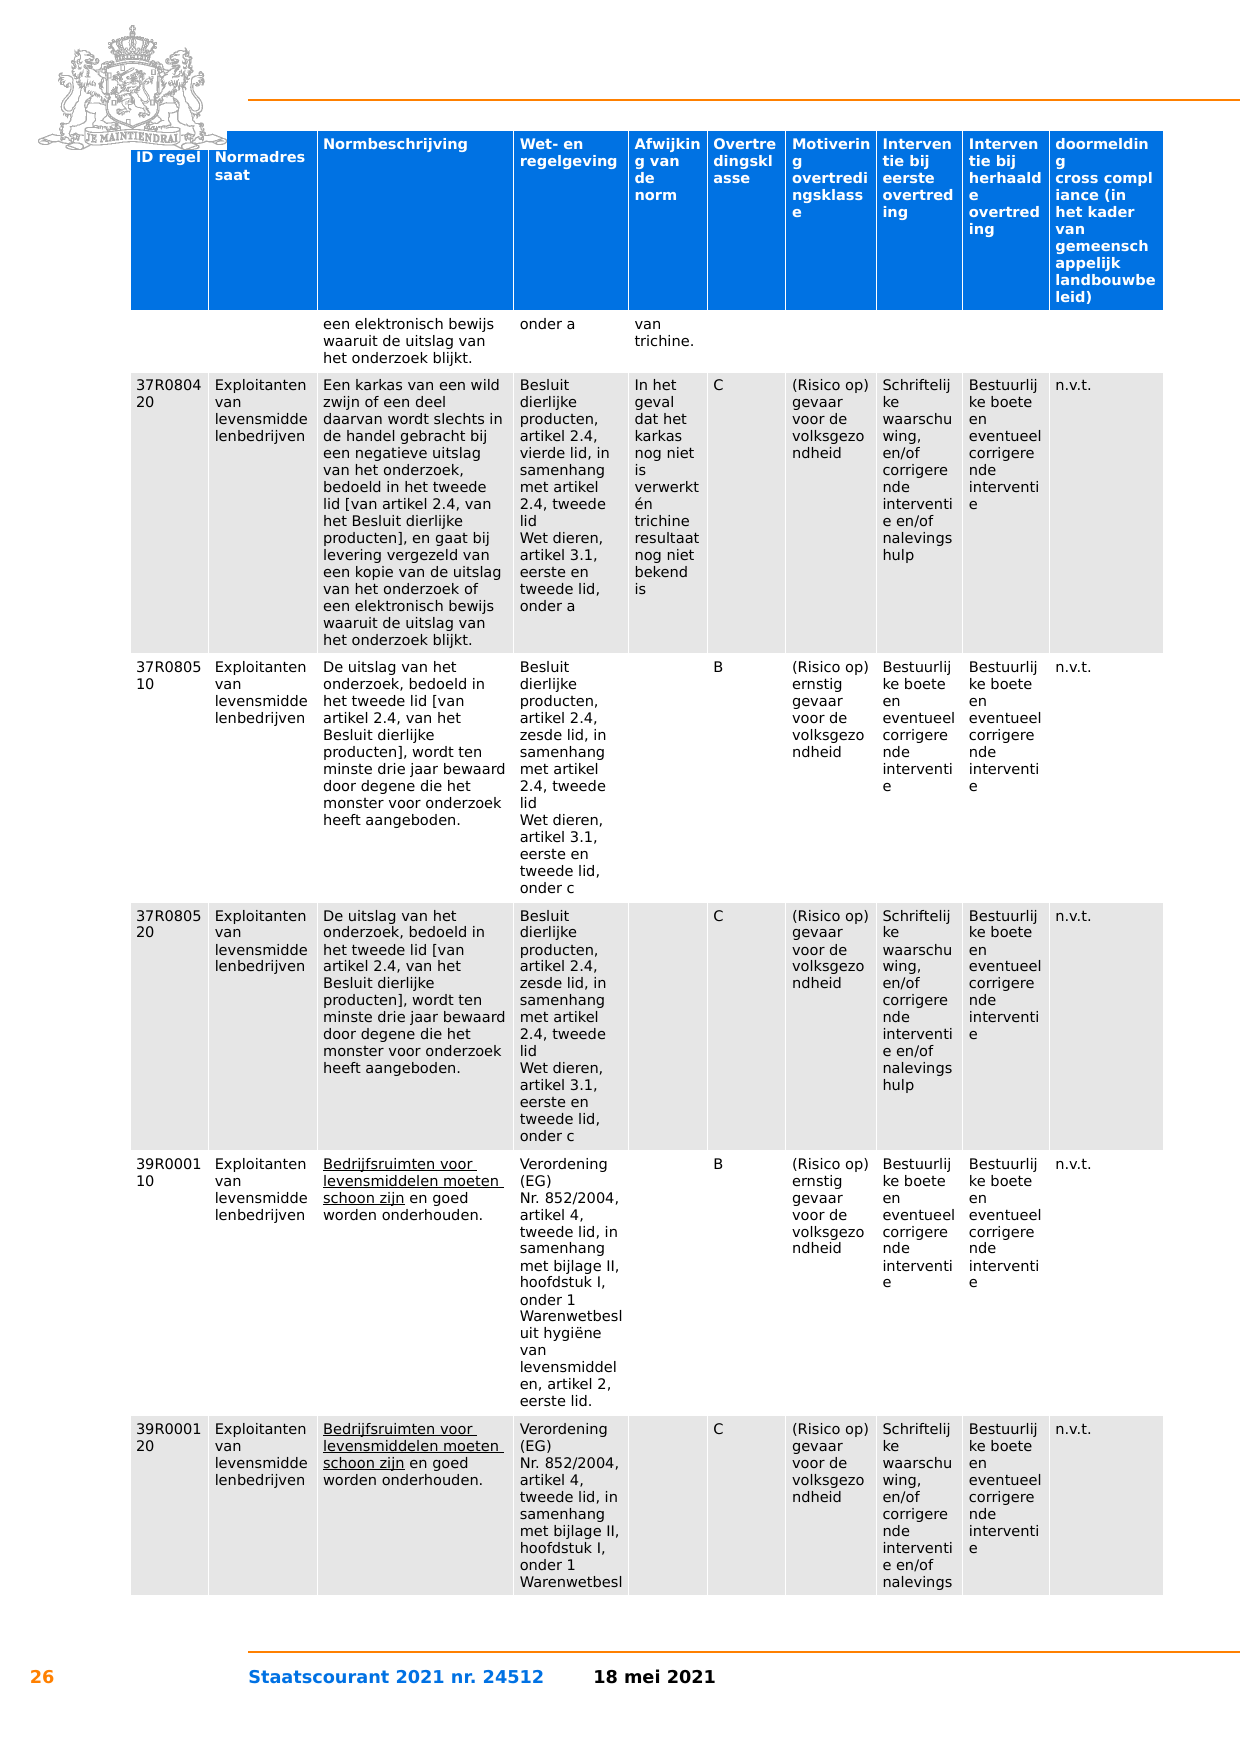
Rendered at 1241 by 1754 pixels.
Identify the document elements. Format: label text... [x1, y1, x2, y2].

table_cell Een karkas van een wild zwijn of een deel daarvan wordt slechts in de handel gebracht bij een negatieve uitslag van het onderzoek, bedoeld in het tweede lid [van artikel 2.4, van het Besluit dierlijke producten], en gaat bij levering vergezeld van een kopie van de uitslag van het onderzoek of een elektronisch bewijs waaruit de uitslag van het onderzoek blijkt. [318, 373, 513, 653]
table_cell Exploitanten van levensmiddelenbedrijven [209, 1151, 317, 1415]
table_header Afwijking van de norm [629, 131, 707, 310]
table_cell een elektronisch bewijs waaruit de uitslag van het onderzoek blijkt. [318, 311, 513, 371]
table_cell (Risico op) gevaar voor de volksgezondheid [786, 903, 876, 1150]
table_cell B [708, 655, 785, 902]
table_cell De uitslag van het onderzoek, bedoeld in het tweede lid [van artikel 2.4, van het Besluit dierlijke producten], wordt ten minste drie jaar bewaard door degene die het monster voor onderzoek heeft aangeboden. [318, 903, 513, 1150]
table_cell Verordening (EG) Nr. 852/2004, artikel 4, tweede lid, in samenhang met bijlage II, hoofdstuk I, onder 1 Warenwetbesluit hygiëne van levensmiddelen, artikel 2, eerste lid. [514, 1151, 628, 1415]
table_cell Exploitanten van levensmiddelenbedrijven [209, 655, 317, 902]
table_cell Besluit dierlijke producten, artikel 2.4, vierde lid, in samenhang met artikel 2.4, tweede lid Wet dieren, artikel 3.1, eerste en tweede lid, onder a [514, 373, 628, 653]
table_cell (Risico op) ernstig gevaar voor de volksgezondheid [786, 1151, 876, 1415]
table_cell Exploitanten van levensmiddelenbedrijven [209, 1416, 317, 1595]
table_cell [209, 311, 317, 371]
table_header doormelding cross compliance (in het kader van gemeenschappelijk landbouwbeleid) [1050, 131, 1163, 310]
table_header Wet- en regelgeving [514, 131, 628, 310]
table_cell B [708, 1151, 785, 1415]
table_cell Bestuurlijke boete en eventueel corrigerende interventie [963, 1151, 1049, 1415]
table_header Interventie bij herhaalde overtreding [963, 131, 1049, 310]
table_cell Bestuurlijke boete en eventueel corrigerende interventie [963, 373, 1049, 653]
table_cell n.v.t. [1050, 1416, 1163, 1595]
table_cell Schriftelijke waarschuwing, en/of corrigerende interventie en/of nalevings [877, 1416, 962, 1595]
table_cell (Risico op) gevaar voor de volksgezondheid [786, 1416, 876, 1595]
table_cell 37R080420 [131, 373, 208, 653]
table_cell Bestuurlijke boete en eventueel corrigerende interventie [877, 1151, 962, 1415]
table_cell 39R000120 [131, 1416, 208, 1595]
table_cell 37R080510 [131, 655, 208, 902]
table_cell In het geval dat het karkas nog niet is verwerkt én trichine resultaat nog niet bekend is [629, 373, 707, 653]
table_header Normadressaat [209, 131, 317, 310]
table_cell Exploitanten van levensmiddelenbedrijven [209, 903, 317, 1150]
table_cell [708, 311, 785, 371]
table_cell Bedrijfsruimten voor levensmiddelen moeten schoon zijn en goed worden onderhouden. [318, 1151, 513, 1415]
table_cell Schriftelijke waarschuwing, en/of corrigerende interventie en/of nalevingshulp [877, 373, 962, 653]
table_cell Verordening (EG) Nr. 852/2004, artikel 4, tweede lid, in samenhang met bijlage II, hoofdstuk I, onder 1 Warenwetbesl [514, 1416, 628, 1595]
table_cell [629, 903, 707, 1150]
table_cell [629, 1151, 707, 1415]
table_cell [131, 311, 208, 371]
table_cell van trichine. [629, 311, 707, 371]
table_cell (Risico op) gevaar voor de volksgezondheid [786, 373, 876, 653]
table_cell [963, 311, 1049, 371]
table_cell [629, 655, 707, 902]
table_header Motivering overtredingsklasse [786, 131, 876, 310]
table_cell De uitslag van het onderzoek, bedoeld in het tweede lid [van artikel 2.4, van het Besluit dierlijke producten], wordt ten minste drie jaar bewaard door degene die het monster voor onderzoek heeft aangeboden. [318, 655, 513, 902]
table_cell Exploitanten van levensmiddelenbedrijven [209, 373, 317, 653]
table_cell C [708, 373, 785, 653]
table_cell n.v.t. [1050, 655, 1163, 902]
table_cell Besluit dierlijke producten, artikel 2.4, zesde lid, in samenhang met artikel 2.4, tweede lid Wet dieren, artikel 3.1, eerste en tweede lid, onder c [514, 903, 628, 1150]
picture [38, 25, 227, 150]
table_cell 39R000110 [131, 1151, 208, 1415]
table_cell Bestuurlijke boete en eventueel corrigerende interventie [877, 655, 962, 902]
table_cell n.v.t. [1050, 373, 1163, 653]
table_cell (Risico op) ernstig gevaar voor de volksgezondheid [786, 655, 876, 902]
table_header ID regel [131, 150, 208, 310]
table_cell [629, 1416, 707, 1595]
table_header Normbeschrijving [318, 131, 513, 310]
table_header Interventie bij eerste overtreding [877, 131, 962, 310]
table_cell C [708, 903, 785, 1150]
table_cell 37R080520 [131, 903, 208, 1150]
table_cell [1050, 311, 1163, 371]
table_cell n.v.t. [1050, 1151, 1163, 1415]
table_cell onder a [514, 311, 628, 371]
table_cell C [708, 1416, 785, 1595]
table_header Overtredingsklasse [708, 131, 785, 310]
table_cell Bestuurlijke boete en eventueel corrigerende interventie [963, 903, 1049, 1150]
table_cell [786, 311, 876, 371]
table_cell Schriftelijke waarschuwing, en/of corrigerende interventie en/of nalevingshulp [877, 903, 962, 1150]
table_cell Bestuurlijke boete en eventueel corrigerende interventie [963, 1416, 1049, 1595]
table_cell n.v.t. [1050, 903, 1163, 1150]
table_cell [877, 311, 962, 371]
table_cell Bestuurlijke boete en eventueel corrigerende interventie [963, 655, 1049, 902]
table_cell Besluit dierlijke producten, artikel 2.4, zesde lid, in samenhang met artikel 2.4, tweede lid Wet dieren, artikel 3.1, eerste en tweede lid, onder c [514, 655, 628, 902]
table_cell Bedrijfsruimten voor levensmiddelen moeten schoon zijn en goed worden onderhouden. [318, 1416, 513, 1595]
